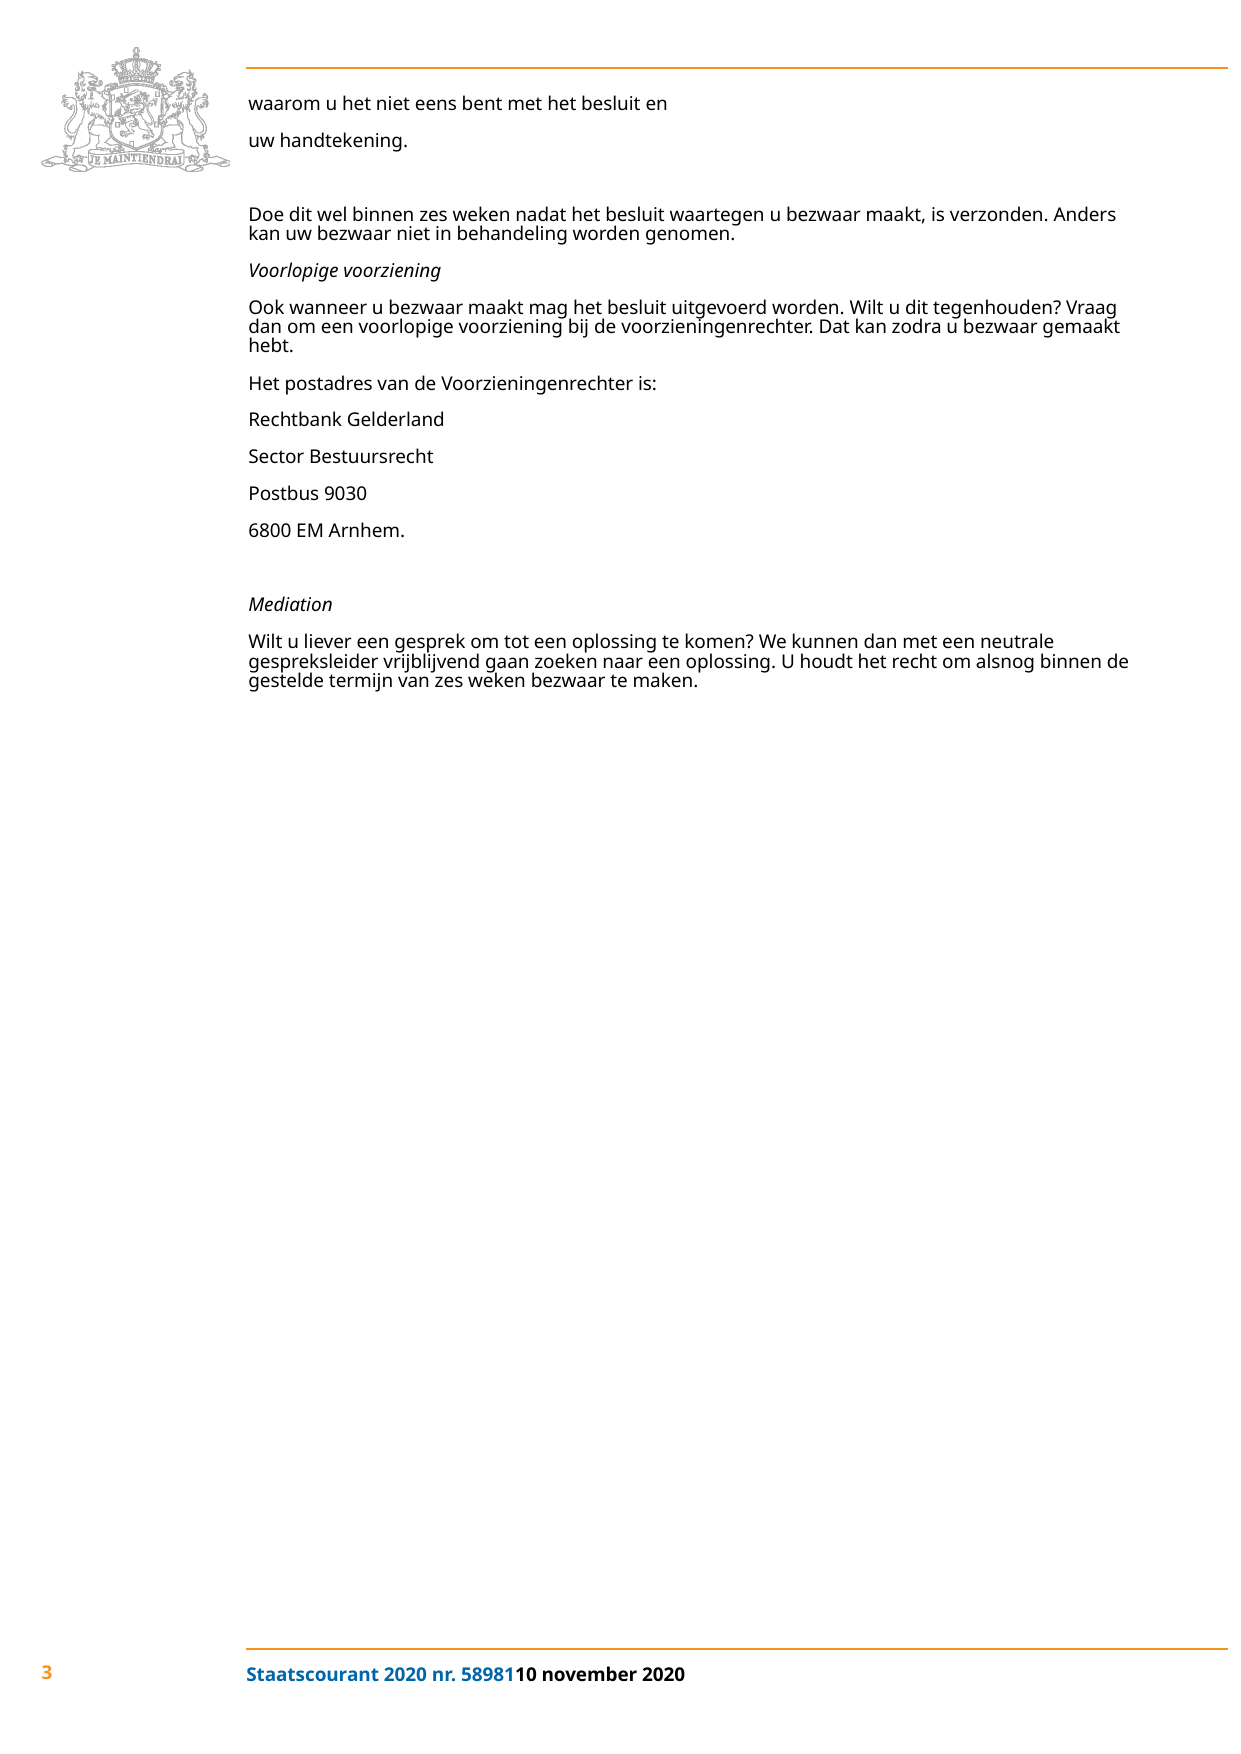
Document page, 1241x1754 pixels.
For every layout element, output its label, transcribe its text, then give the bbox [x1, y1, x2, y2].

text Doe dit wel binnen zes weken nadat het besluit waartegen u bezwaar maakt, is verzonden. Anders kan uw bezwaar niet in behandeling worden genomen. [248, 206, 1152, 244]
text Wilt u liever een gesprek om tot een oplossing te komen? We kunnen dan met een neutrale gespreksleider vrijblijvend gaan zoeken naar een oplossing. U houdt het recht om alsnog binnen de gestelde termijn van zes weken bezwaar te maken. [248, 633, 1152, 691]
text Postbus 9030 [248, 485, 1152, 505]
text Ook wanneer u bezwaar maakt mag het besluit uitgevoerd worden. Wilt u dit tegenhouden? Vraag dan om een voorlopige voorziening bij de voorzieningenrechter. Dat kan zodra u bezwaar gemaakt hebt. [248, 299, 1152, 357]
text Mediation [248, 596, 1152, 616]
text Het postadres van de Voorzieningenrechter is: [248, 374, 1152, 394]
picture [41, 47, 231, 172]
text Sector Bestuursrecht [248, 448, 1152, 468]
text waarom u het niet eens bent met het besluit en [248, 95, 1152, 114]
text uw handtekening. [248, 132, 1152, 151]
text 6800 EM Arnhem. [248, 522, 1152, 542]
text Voorlopige voorziening [248, 262, 1152, 281]
text Rechtbank Gelderland [248, 411, 1152, 431]
